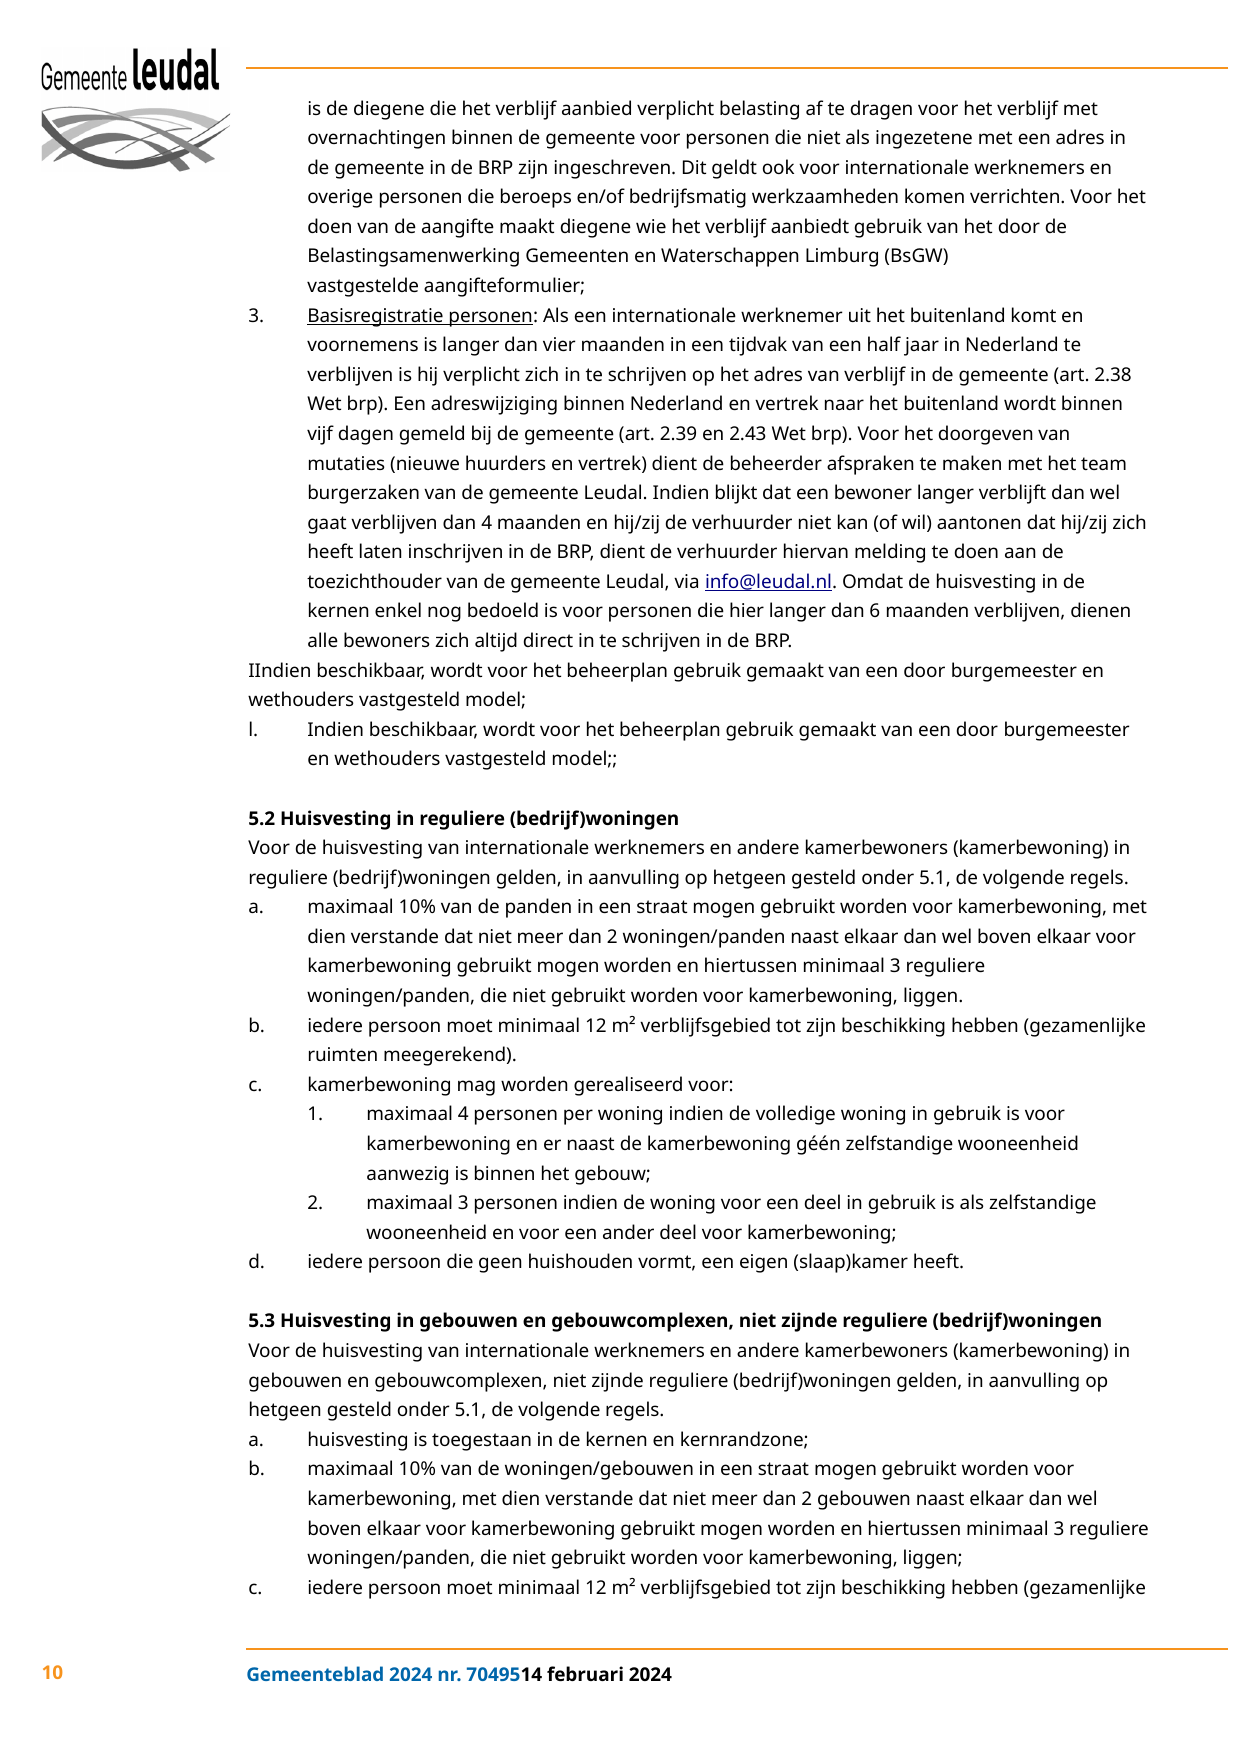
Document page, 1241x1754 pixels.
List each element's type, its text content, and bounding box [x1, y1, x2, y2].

list iedere persoon moet minimaal 12 m² verblijfsgebied tot zijn beschikking hebben (gezamenlijke ruimten meegerekend). [248, 1012, 1152, 1067]
text Voor de huisvesting van internationale werknemers en andere kamerbewoners (kamerbewoning) in gebouwen en gebouwcomplexen, niet zijnde reguliere (bedrijf)woningen gelden, in aanvulling op hetgeen gesteld onder 5.1, de volgende regels. [248, 1337, 1152, 1422]
text Voor de huisvesting van internationale werknemers en andere kamerbewoners (kamerbewoning) in reguliere (bedrijf)woningen gelden, in aanvulling op hetgeen gesteld onder 5.1, de volgende regels. [248, 834, 1152, 890]
list iedere persoon die geen huishouden vormt, een eigen (slaap)kamer heeft. [248, 1248, 1152, 1274]
list Basisregistratie personen: Als een internationale werknemer uit het buitenland komt en voornemens is langer dan vier maanden in een tijdvak van een half jaar in Nederland te verblijven is hij verplicht zich in te schrijven op het adres van verblijf in de gemeente (art. 2.38 Wet brp). Een adreswijziging binnen Nederland en vertrek naar het buitenland wordt binnen vijf dagen gemeld bij de gemeente (art. 2.39 en 2.43 Wet brp). Voor het doorgeven van mutaties (nieuwe huurders en vertrek) dient de beheerder afspraken te maken met het team burgerzaken van de gemeente Leudal. Indien blijkt dat een bewoner langer verblijft dan wel gaat verblijven dan 4 maanden en hij/zij de verhuurder niet kan (of wil) aantonen dat hij/zij zich heeft laten inschrijven in de BRP, dient de verhuurder hiervan melding te doen aan de toezichthouder van de gemeente Leudal, via info@leudal.nl. Omdat de huisvesting in de kernen enkel nog bedoeld is voor personen die hier langer dan 6 maanden verblijven, dienen alle bewoners zich altijd direct in te schrijven in de BRP. [248, 302, 1152, 653]
list huisvesting is toegestaan in de kernen en kernrandzone; [248, 1426, 1152, 1452]
list iedere persoon moet minimaal 12 m² verblijfsgebied tot zijn beschikking hebben (gezamenlijke [248, 1574, 1152, 1600]
list maximaal 4 personen per woning indien de volledige woning in gebruik is voor kamerbewoning en er naast de kamerbewoning géén zelfstandige wooneenheid aanwezig is binnen het gebouw; [307, 1101, 1152, 1186]
text 5.3 Huisvesting in gebouwen en gebouwcomplexen, niet zijnde reguliere (bedrijf)woningen [248, 1308, 1152, 1333]
list maximaal 3 personen indien de woning voor een deel in gebruik is als zelfstandige wooneenheid en voor een ander deel voor kamerbewoning; [307, 1189, 1152, 1245]
list kamerbewoning mag worden gerealiseerd voor: [248, 1071, 1152, 1097]
list Indien beschikbaar, wordt voor het beheerplan gebruik gemaakt van een door burgemeester en wethouders vastgesteld model;; [248, 716, 1152, 771]
text 5.2 Huisvesting in reguliere (bedrijf)woningen [248, 805, 1152, 831]
text IIndien beschikbaar, wordt voor het beheerplan gebruik gemaakt van een door burgemeester en wethouders vastgesteld model; [248, 657, 1152, 712]
list maximaal 10% van de panden in een straat mogen gebruikt worden voor kamerbewoning, met dien verstande dat niet meer dan 2 woningen/panden naast elkaar dan wel boven elkaar voor kamerbewoning gebruikt mogen worden en hiertussen minimaal 3 reguliere woningen/panden, die niet gebruikt worden voor kamerbewoning, liggen. [248, 893, 1152, 1008]
list is de diegene die het verblijf aanbied verplicht belasting af te dragen voor het verblijf met overnachtingen binnen de gemeente voor personen die niet als ingezetene met een adres in de gemeente in de BRP zijn ingeschreven. Dit geldt ook voor internationale werknemers en overige personen die beroeps en/of bedrijfsmatig werkzaamheden komen verrichten. Voor het doen van de aangifte maakt diegene wie het verblijf aanbiedt gebruik van het door de Belastingsamenwerking Gemeenten en Waterschappen Limburg (BsGW) vastgestelde aangifteformulier; [248, 95, 1152, 298]
picture [41, 47, 231, 172]
list maximaal 10% van de woningen/gebouwen in een straat mogen gebruikt worden voor kamerbewoning, met dien verstande dat niet meer dan 2 gebouwen naast elkaar dan wel boven elkaar voor kamerbewoning gebruikt mogen worden en hiertussen minimaal 3 reguliere woningen/panden, die niet gebruikt worden voor kamerbewoning, liggen; [248, 1456, 1152, 1570]
